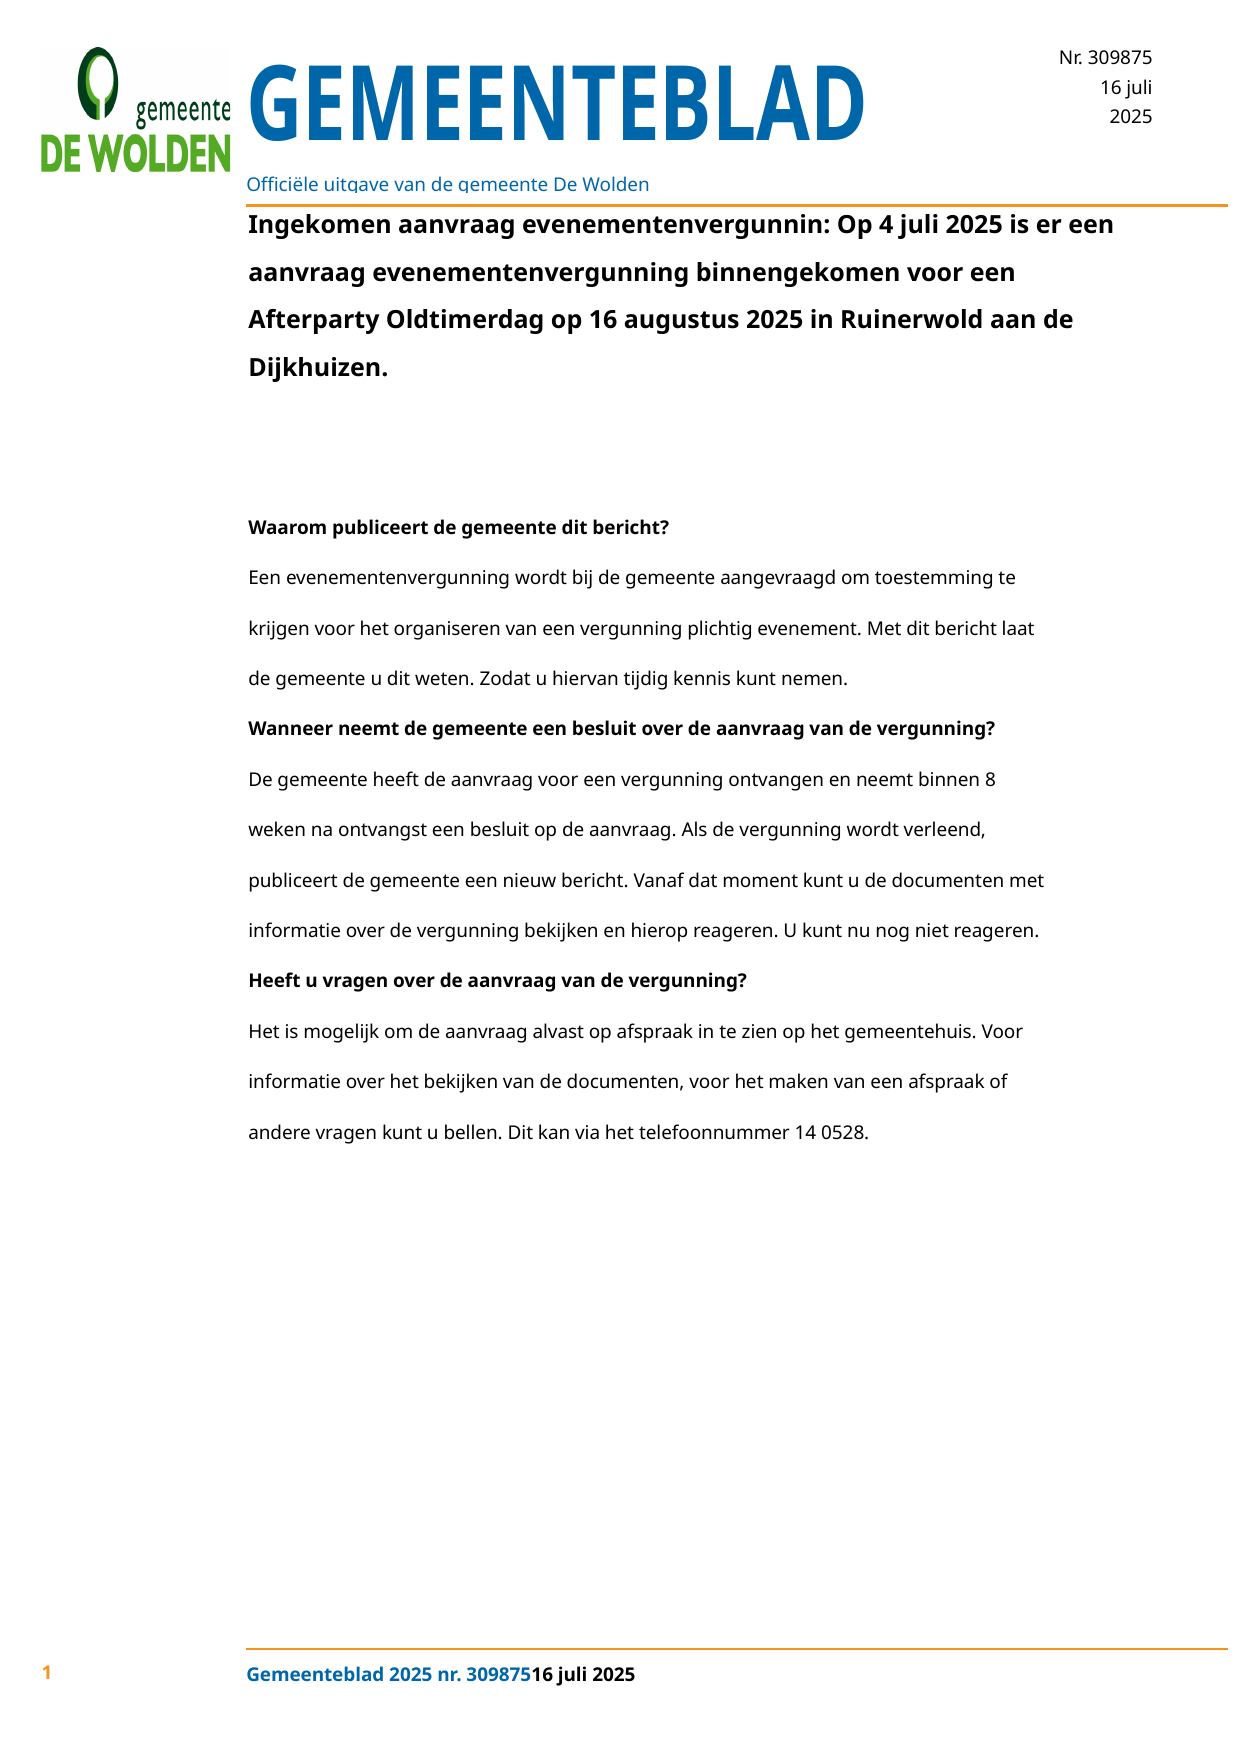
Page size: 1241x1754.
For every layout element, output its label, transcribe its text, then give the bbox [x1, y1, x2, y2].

text krijgen voor het organiseren van een vergunning plichtig evenement. Met dit bericht laat [248, 615, 1152, 641]
text Een evenementenvergunning wordt bij de gemeente aangevraagd om toestemming te [248, 564, 1152, 590]
text Het is mogelijk om de aanvraag alvast op afspraak in te zien op het gemeentehuis. Voor [248, 1018, 1152, 1044]
text andere vragen kunt u bellen. Dit kan via het telefoonnummer 14 0528. [248, 1119, 1152, 1145]
picture [41, 47, 231, 172]
text Ingekomen aanvraag evenementenvergunnin: Op 4 juli 2025 is er een aanvraag evenementenvergunning binnengekomen voor een Afterparty Oldtimerdag op 16 augustus 2025 in Ruinerwold aan de Dijkhuizen. [248, 207, 1152, 384]
text De gemeente heeft de aanvraag voor een vergunning ontvangen en neemt binnen 8 [248, 766, 1152, 792]
text informatie over het bekijken van de documenten, voor het maken van een afspraak of [248, 1068, 1152, 1094]
text informatie over de vergunning bekijken en hierop reageren. U kunt nu nog niet reageren. [248, 917, 1152, 943]
text publiceert de gemeente een nieuw bericht. Vanaf dat moment kunt u de documenten met [248, 867, 1152, 893]
text Wanneer neemt de gemeente een besluit over de aanvraag van de vergunning? [248, 716, 1152, 741]
text weken na ontvangst een besluit op de aanvraag. Als de vergunning wordt verleend, [248, 816, 1152, 842]
text de gemeente u dit weten. Zodat u hiervan tijdig kennis kunt nemen. [248, 665, 1152, 691]
text Heeft u vragen over de aanvraag van de vergunning? [248, 968, 1152, 993]
text Waarom publiceert de gemeente dit bericht? [248, 514, 1152, 540]
